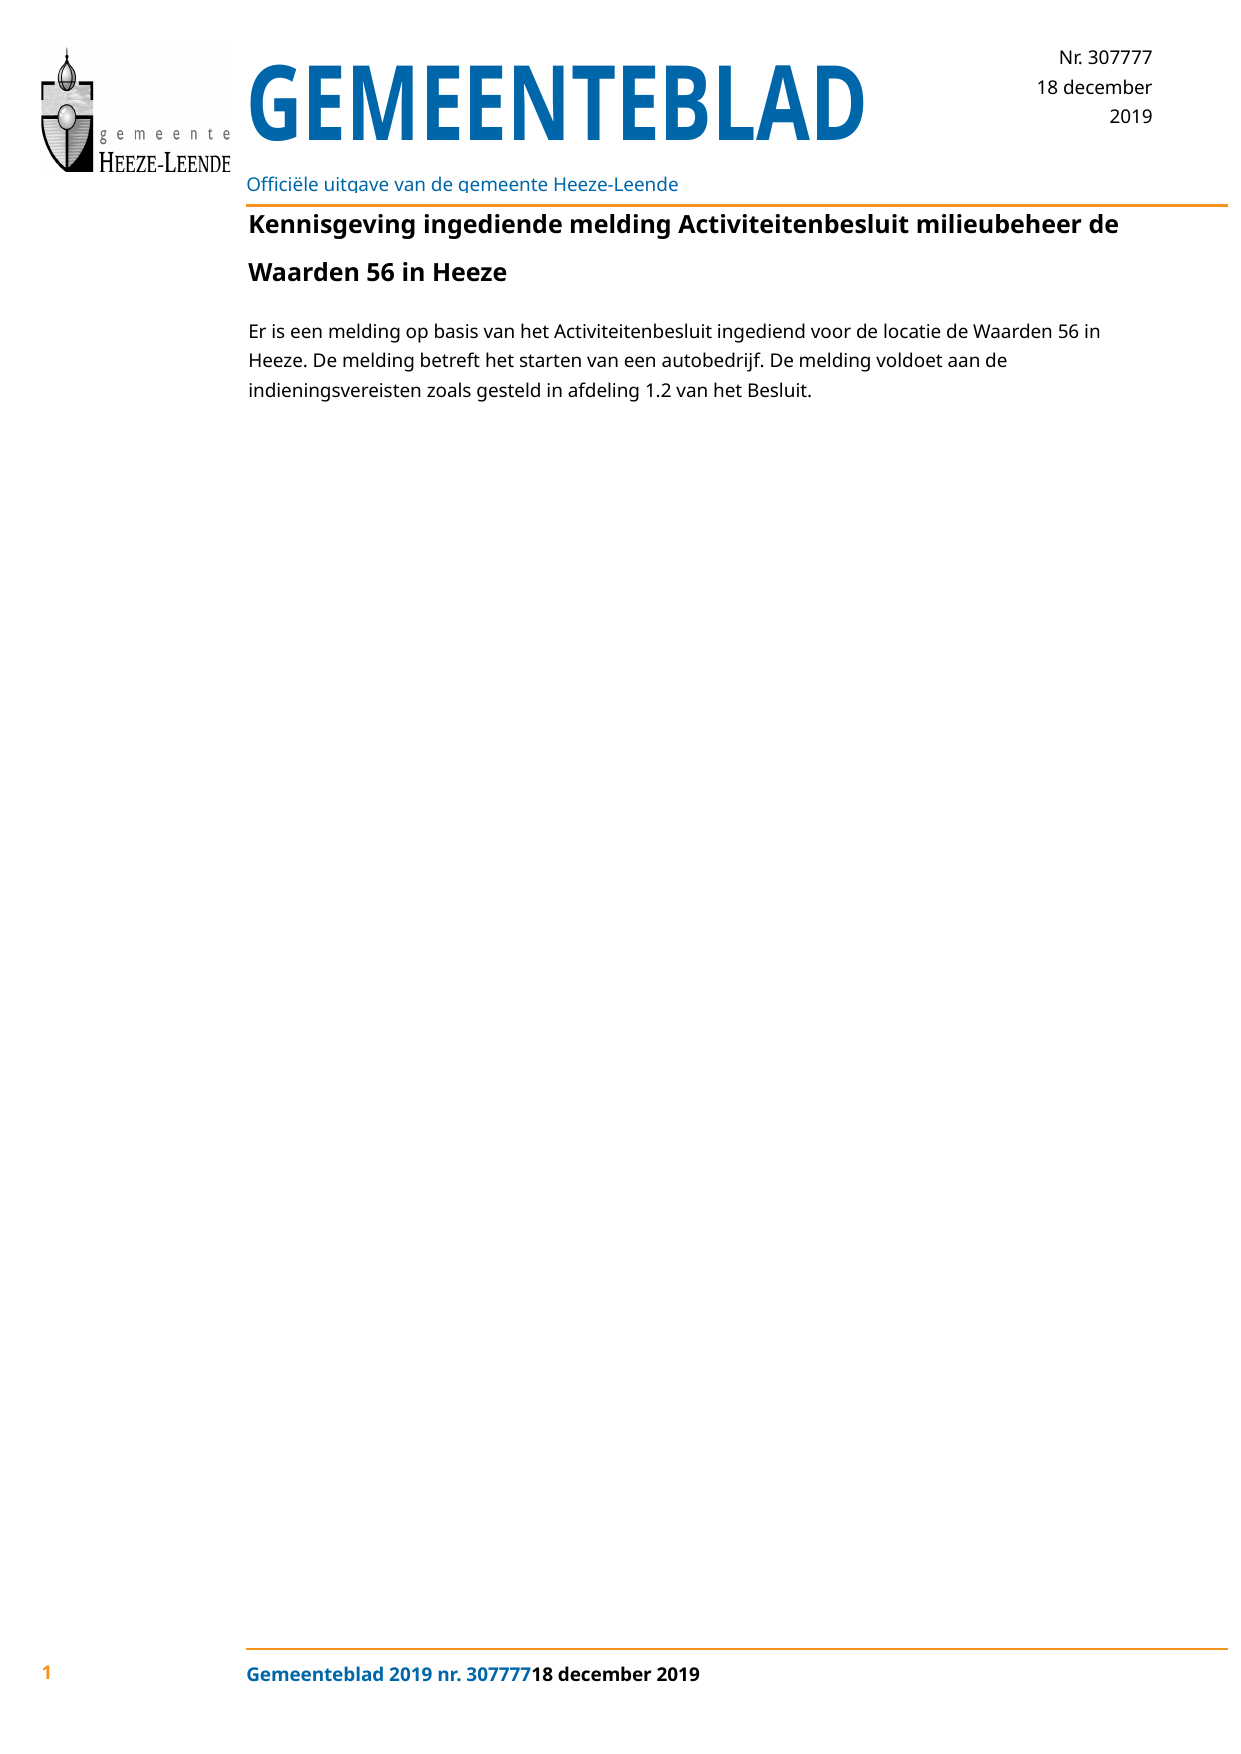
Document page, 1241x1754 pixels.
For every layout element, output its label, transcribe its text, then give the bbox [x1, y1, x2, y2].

text Kennisgeving ingediende melding Activiteitenbesluit milieubeheer de Waarden 56 in Heeze [248, 207, 1152, 288]
text Er is een melding op basis van het Activiteitenbesluit ingediend voor de locatie de Waarden 56 in Heeze. De melding betreft het starten van een autobedrijf. De melding voldoet aan de indieningsvereisten zoals gesteld in afdeling 1.2 van het Besluit. [248, 318, 1152, 403]
picture [41, 47, 231, 172]
